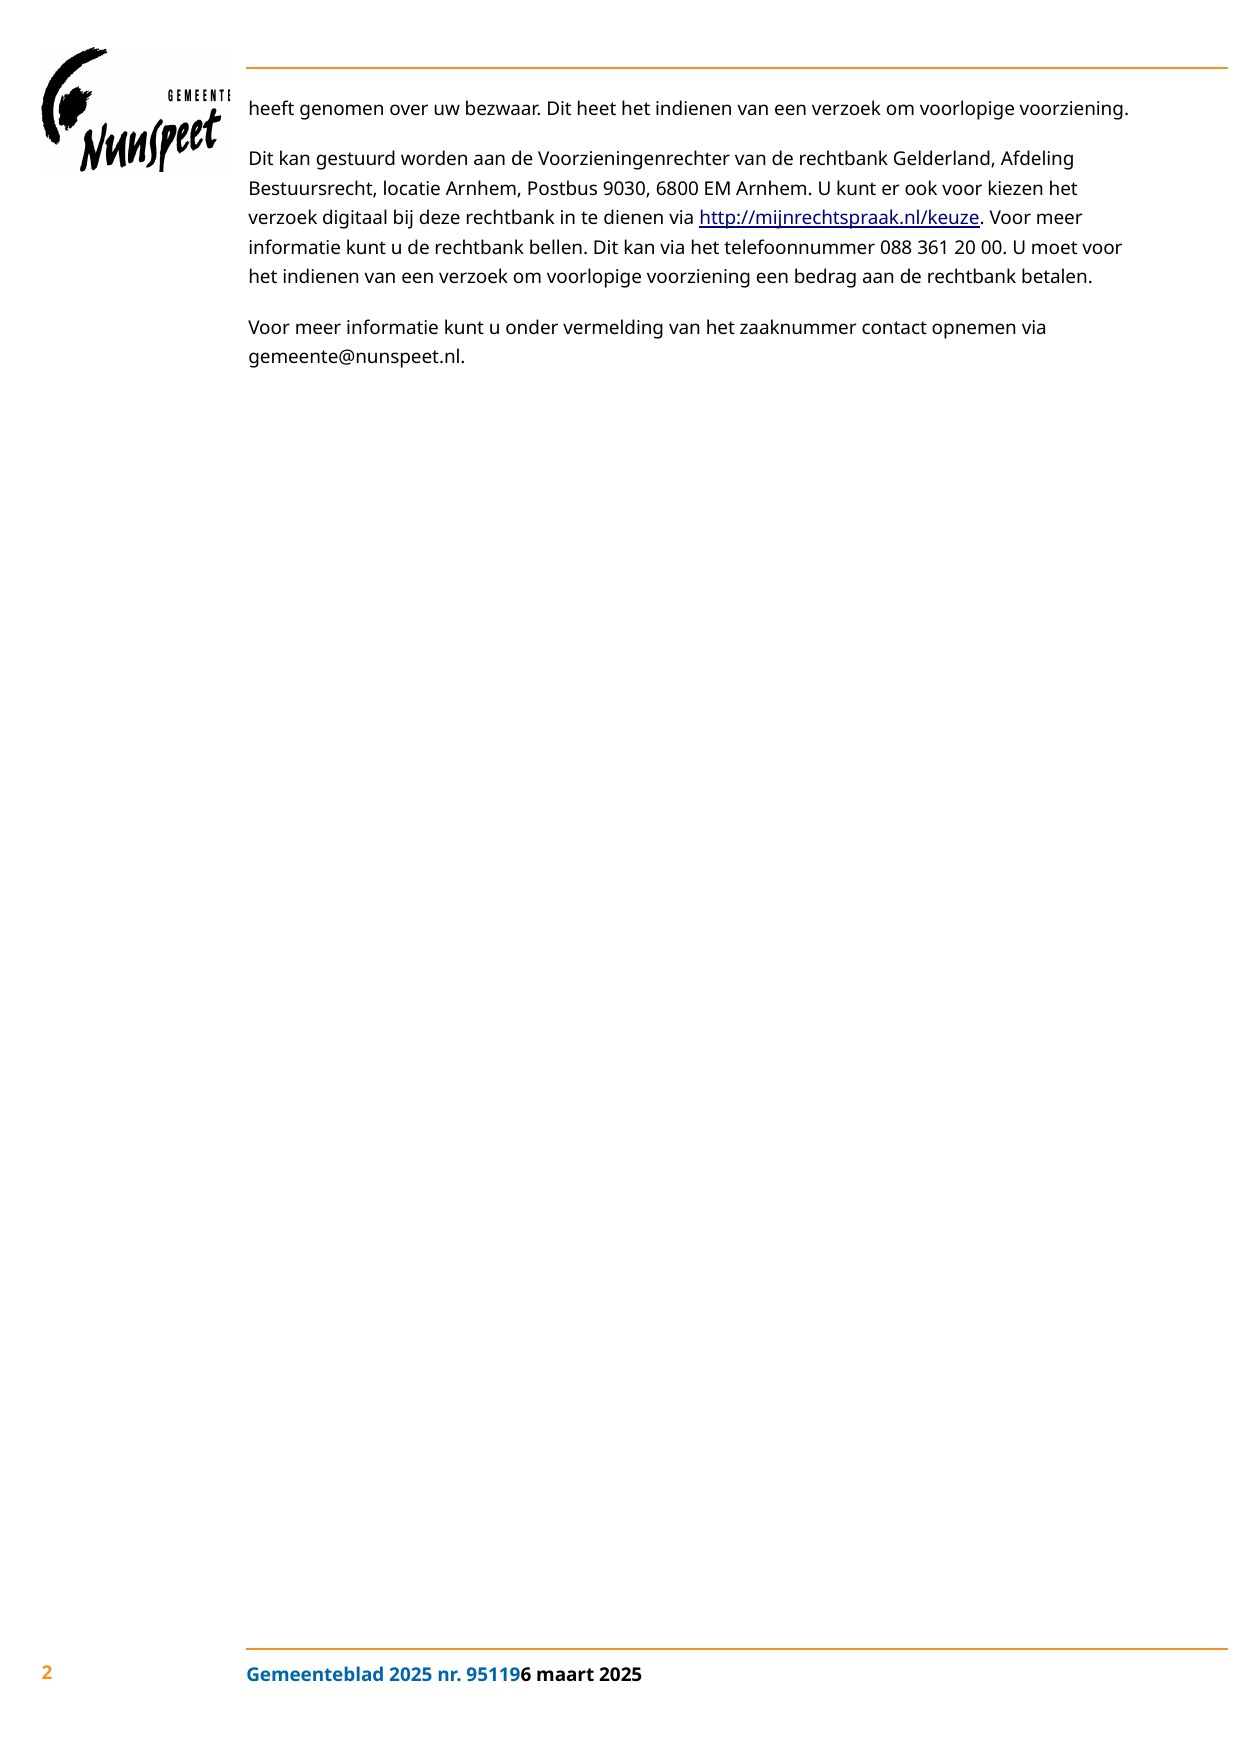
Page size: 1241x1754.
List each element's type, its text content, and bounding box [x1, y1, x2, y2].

text heeft genomen over uw bezwaar. Dit heet het indienen van een verzoek om voorlopige voorziening. [248, 95, 1152, 121]
picture [41, 47, 231, 172]
text Dit kan gestuurd worden aan de Voorzieningenrechter van de rechtbank Gelderland, Afdeling Bestuursrecht, locatie Arnhem, Postbus 9030, 6800 EM Arnhem. U kunt er ook voor kiezen het verzoek digitaal bij deze rechtbank in te dienen via http://mijnrechtspraak.nl/keuze. Voor meer informatie kunt u de rechtbank bellen. Dit kan via het telefoonnummer 088 361 20 00. U moet voor het indienen van een verzoek om voorlopige voorziening een bedrag aan de rechtbank betalen. [248, 145, 1152, 289]
text Voor meer informatie kunt u onder vermelding van het zaaknummer contact opnemen via gemeente@nunspeet.nl. [248, 314, 1152, 369]
